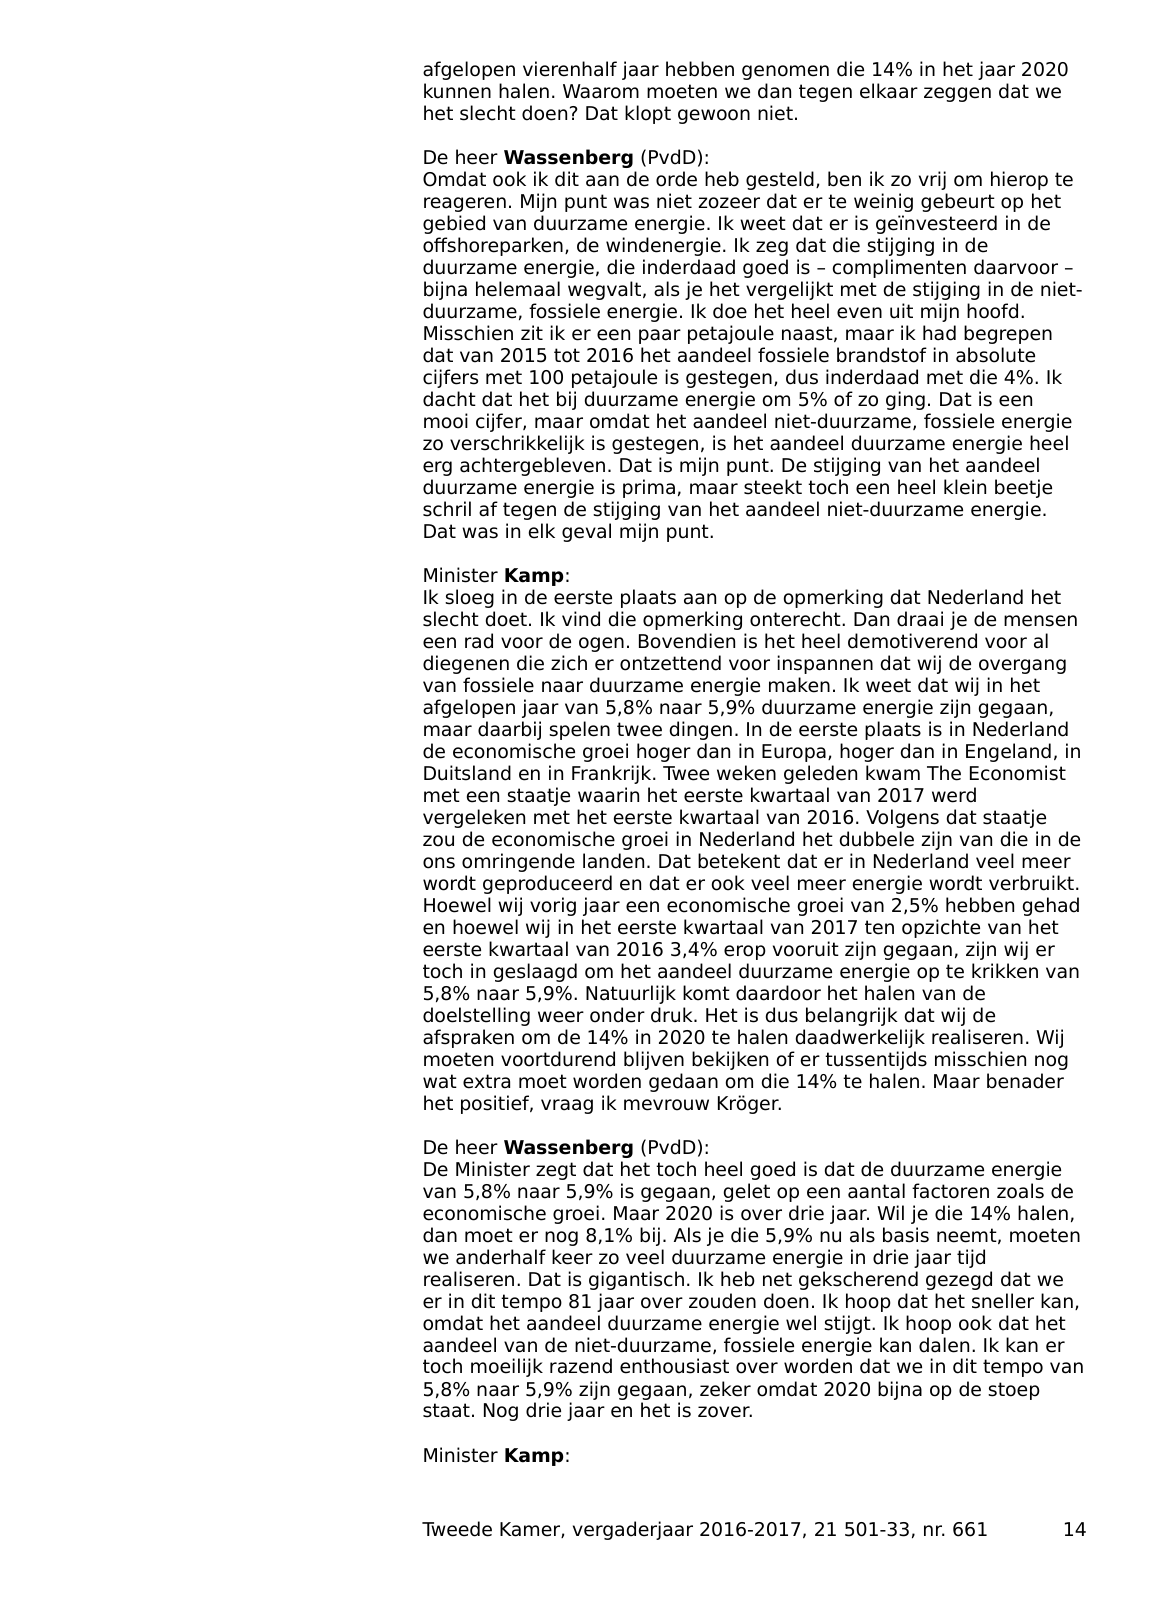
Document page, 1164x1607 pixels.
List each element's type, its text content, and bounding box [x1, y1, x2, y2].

text De heer Wassenberg (PvdD): [422, 1137, 1087, 1159]
text Ik sloeg in de eerste plaats aan op de opmerking dat Nederland het slecht doet. Ik vind die opmerking onterecht. Dan draai je de mensen een rad voor de ogen. Bovendien is het heel demotiverend voor al diegenen die zich er ontzettend voor inspannen dat wij de overgang van fossiele naar duurzame energie maken. Ik weet dat wij in het afgelopen jaar van 5,8% naar 5,9% duurzame energie zijn gegaan, maar daarbij spelen twee dingen. In de eerste plaats is in Nederland de economische groei hoger dan in Europa, hoger dan in Engeland, in Duitsland en in Frankrijk. Twee weken geleden kwam The Economist met een staatje waarin het eerste kwartaal van 2017 werd vergeleken met het eerste kwartaal van 2016. Volgens dat staatje zou de economische groei in Nederland het dubbele zijn van die in de ons omringende landen. Dat betekent dat er in Nederland veel meer wordt geproduceerd en dat er ook veel meer energie wordt verbruikt. Hoewel wij vorig jaar een economische groei van 2,5% hebben gehad en hoewel wij in het eerste kwartaal van 2017 ten opzichte van het eerste kwartaal van 2016 3,4% erop vooruit zijn gegaan, zijn wij er toch in geslaagd om het aandeel duurzame energie op te krikken van 5,8% naar 5,9%. Natuurlijk komt daardoor het halen van de doelstelling weer onder druk. Het is dus belangrijk dat wij de afspraken om de 14% in 2020 te halen daadwerkelijk realiseren. Wij moeten voortdurend blijven bekijken of er tussentijds misschien nog wat extra moet worden gedaan om die 14% te halen. Maar benader het positief, vraag ik mevrouw Kröger. [422, 587, 1087, 1114]
text Omdat ook ik dit aan de orde heb gesteld, ben ik zo vrij om hierop te reageren. Mijn punt was niet zozeer dat er te weinig gebeurt op het gebied van duurzame energie. Ik weet dat er is geïnvesteerd in de offshoreparken, de windenergie. Ik zeg dat die stijging in de duurzame energie, die inderdaad goed is – complimenten daarvoor – bijna helemaal wegvalt, als je het vergelijkt met de stijging in de niet-duurzame, fossiele energie. Ik doe het heel even uit mijn hoofd. Misschien zit ik er een paar petajoule naast, maar ik had begrepen dat van 2015 tot 2016 het aandeel fossiele brandstof in absolute cijfers met 100 petajoule is gestegen, dus inderdaad met die 4%. Ik dacht dat het bij duurzame energie om 5% of zo ging. Dat is een mooi cijfer, maar omdat het aandeel niet-duurzame, fossiele energie zo verschrikkelijk is gestegen, is het aandeel duurzame energie heel erg achtergebleven. Dat is mijn punt. De stijging van het aandeel duurzame energie is prima, maar steekt toch een heel klein beetje schril af tegen de stijging van het aandeel niet-duurzame energie. Dat was in elk geval mijn punt. [422, 169, 1087, 543]
text De heer Wassenberg (PvdD): [422, 147, 1087, 169]
text afgelopen vierenhalf jaar hebben genomen die 14% in het jaar 2020 kunnen halen. Waarom moeten we dan tegen elkaar zeggen dat we het slecht doen? Dat klopt gewoon niet. [422, 59, 1087, 125]
text Minister Kamp: [422, 565, 1087, 587]
text De Minister zegt dat het toch heel goed is dat de duurzame energie van 5,8% naar 5,9% is gegaan, gelet op een aantal factoren zoals de economische groei. Maar 2020 is over drie jaar. Wil je die 14% halen, dan moet er nog 8,1% bij. Als je die 5,9% nu als basis neemt, moeten we anderhalf keer zo veel duurzame energie in drie jaar tijd realiseren. Dat is gigantisch. Ik heb net gekscherend gezegd dat we er in dit tempo 81 jaar over zouden doen. Ik hoop dat het sneller kan, omdat het aandeel duurzame energie wel stijgt. Ik hoop ook dat het aandeel van de niet-duurzame, fossiele energie kan dalen. Ik kan er toch moeilijk razend enthousiast over worden dat we in dit tempo van 5,8% naar 5,9% zijn gegaan, zeker omdat 2020 bijna op de stoep staat. Nog drie jaar en het is zover. [422, 1159, 1087, 1422]
text Minister Kamp: [422, 1444, 1087, 1467]
